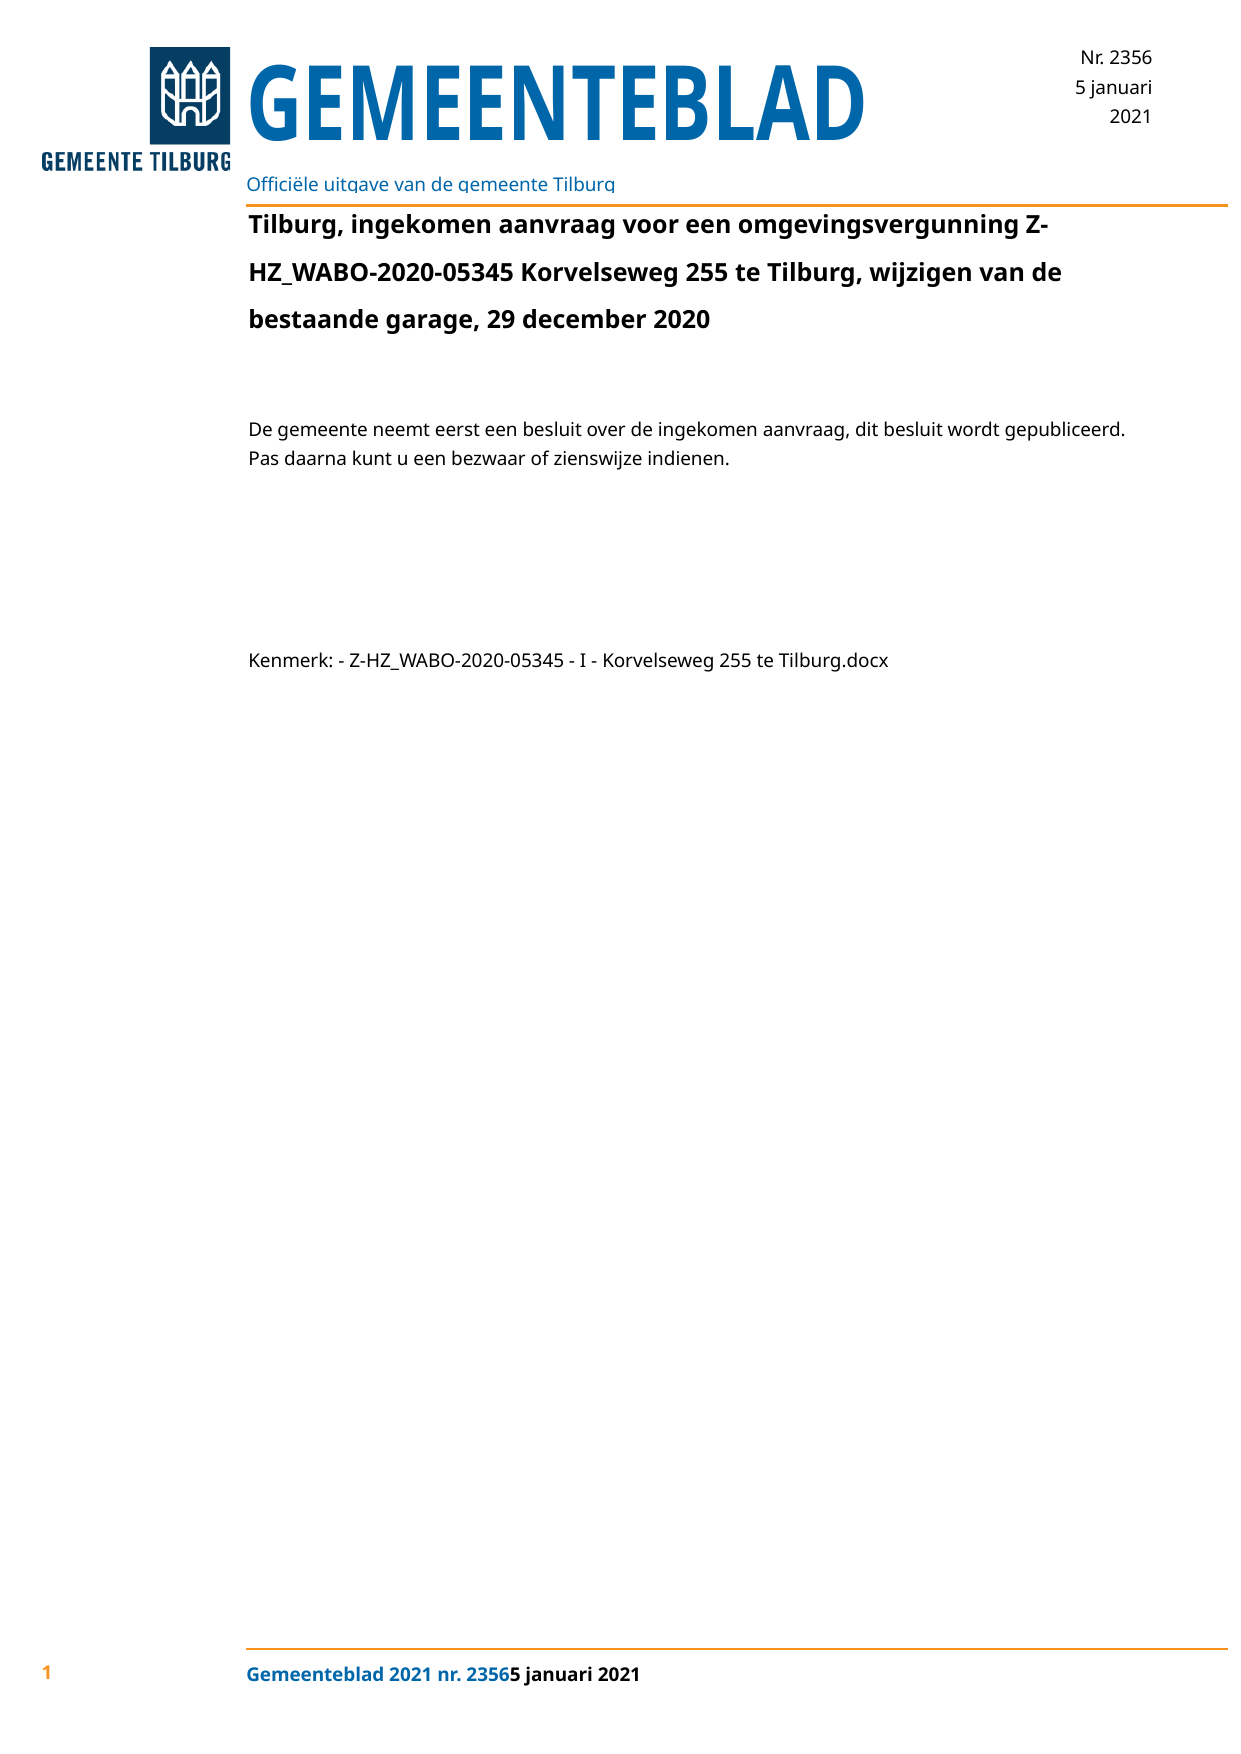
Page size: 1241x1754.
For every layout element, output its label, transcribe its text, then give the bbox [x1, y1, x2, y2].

text Kenmerk: - Z-HZ_WABO-2020-05345 - I - Korvelseweg 255 te Tilburg.docx [248, 647, 1152, 673]
text De gemeente neemt eerst een besluit over de ingekomen aanvraag, dit besluit wordt gepubliceerd. Pas daarna kunt u een bezwaar of zienswijze indienen. [248, 416, 1152, 471]
picture [41, 47, 231, 172]
text Tilburg, ingekomen aanvraag voor een omgevingsvergunning Z-HZ_WABO-2020-05345 Korvelseweg 255 te Tilburg, wijzigen van de bestaande garage, 29 december 2020 [248, 207, 1152, 336]
